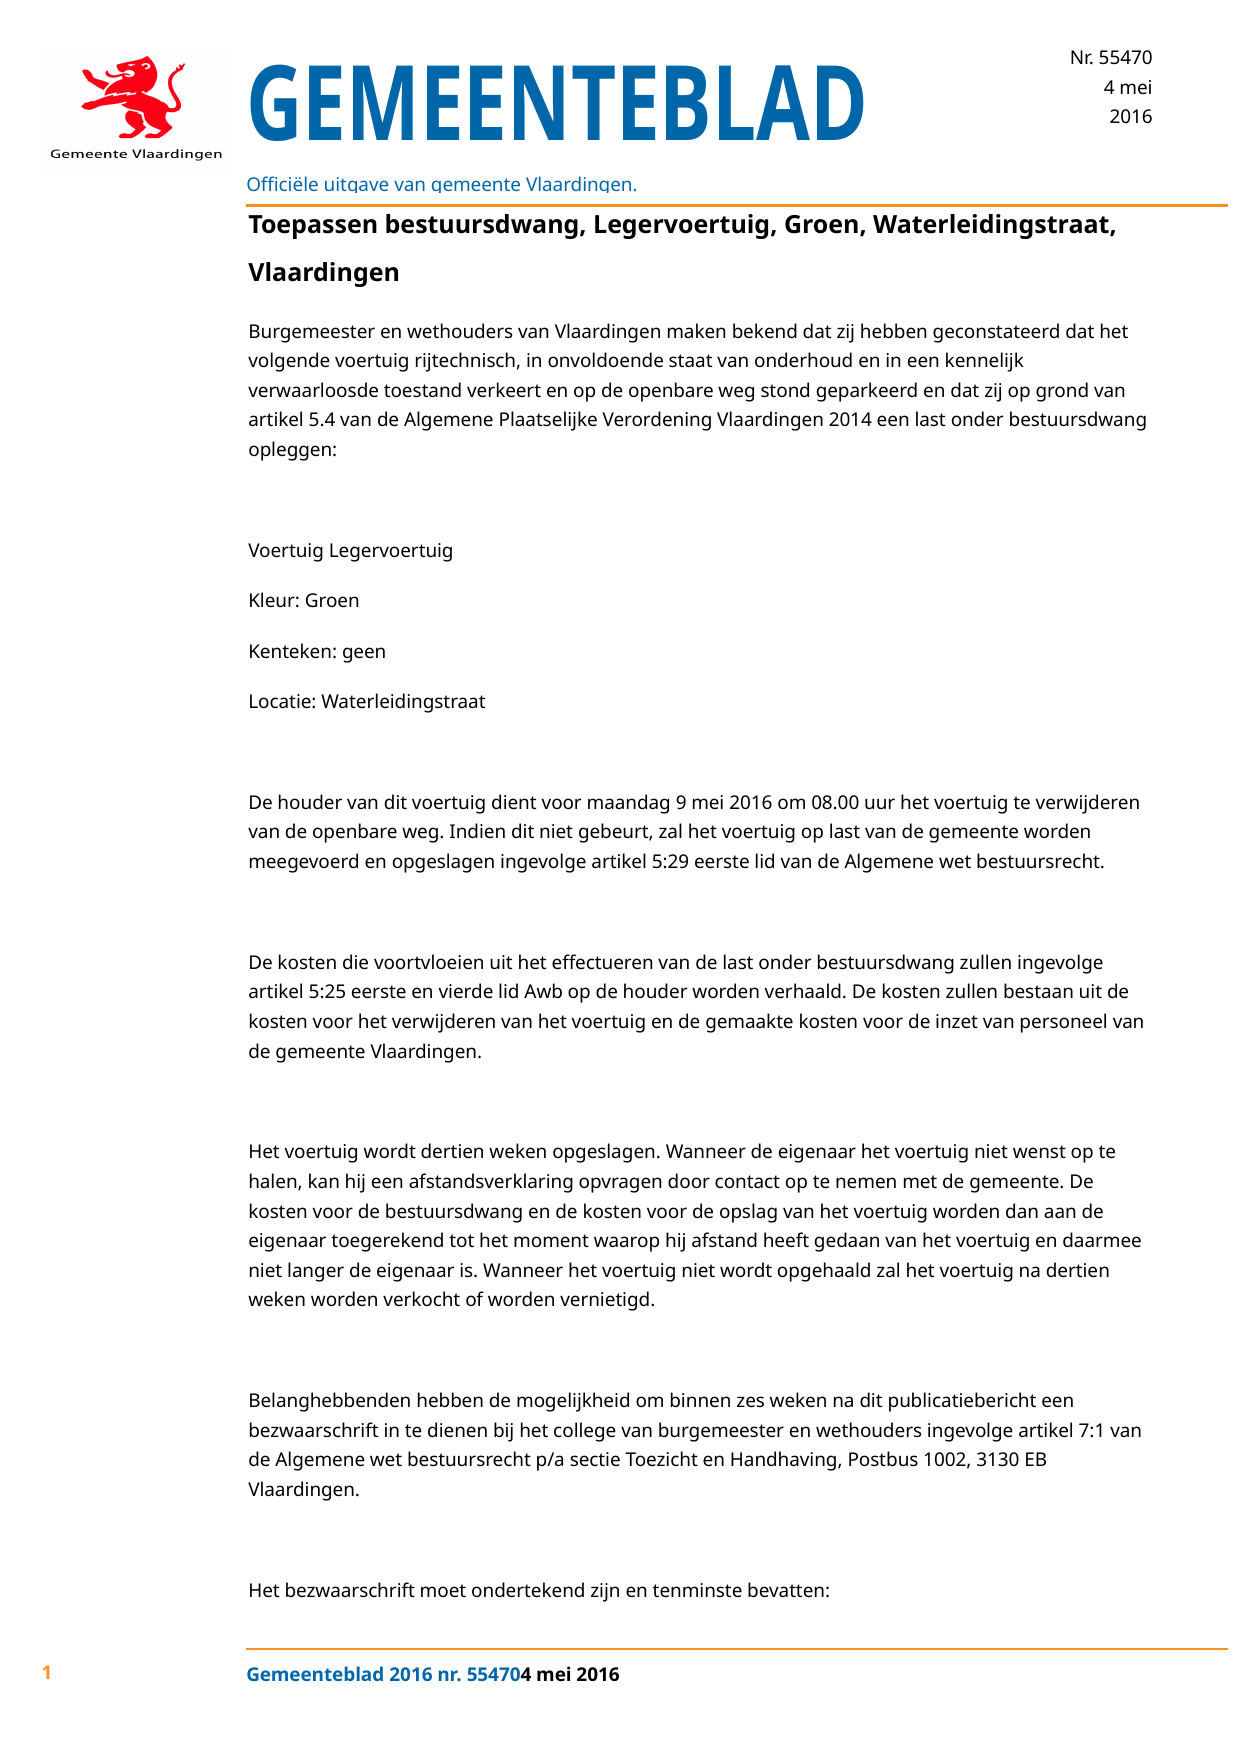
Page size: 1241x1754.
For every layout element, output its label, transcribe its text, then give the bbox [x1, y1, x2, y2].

text De houder van dit voertuig dient voor maandag 9 mei 2016 om 08.00 uur het voertuig te verwijderen van de openbare weg. Indien dit niet gebeurt, zal het voertuig op last van de gemeente worden meegevoerd en opgeslagen ingevolge artikel 5:29 eerste lid van de Algemene wet bestuursrecht. [248, 789, 1152, 874]
text Toepassen bestuursdwang, Legervoertuig, Groen, Waterleidingstraat, Vlaardingen [248, 207, 1152, 288]
text Kleur: Groen [248, 587, 1152, 613]
text Het bezwaarschrift moet ondertekend zijn en tenminste bevatten: [248, 1577, 1152, 1603]
text Belanghebbenden hebben de mogelijkheid om binnen zes weken na dit publicatiebericht een bezwaarschrift in te dienen bij het college van burgemeester en wethouders ingevolge artikel 7:1 van de Algemene wet bestuursrecht p/a sectie Toezicht en Handhaving, Postbus 1002, 3130 EB Vlaardingen. [248, 1387, 1152, 1502]
text Burgemeester en wethouders van Vlaardingen maken bekend dat zij hebben geconstateerd dat het volgende voertuig rijtechnisch, in onvoldoende staat van onderhoud en in een kennelijk verwaarloosde toestand verkeert en op de openbare weg stond geparkeerd en dat zij op grond van artikel 5.4 van de Algemene Plaatselijke Verordening Vlaardingen 2014 een last onder bestuursdwang opleggen: [248, 318, 1152, 462]
text Het voertuig wordt dertien weken opgeslagen. Wanneer de eigenaar het voertuig niet wenst op te halen, kan hij een afstandsverklaring opvragen door contact op te nemen met de gemeente. De kosten voor de bestuursdwang en de kosten voor de opslag van het voertuig worden dan aan de eigenaar toegerekend tot het moment waarop hij afstand heeft gedaan van het voertuig en daarmee niet langer de eigenaar is. Wanneer het voertuig niet wordt opgehaald zal het voertuig na dertien weken worden verkocht of worden vernietigd. [248, 1139, 1152, 1312]
text Locatie: Waterleidingstraat [248, 688, 1152, 714]
text Kenteken: geen [248, 638, 1152, 664]
text Voertuig Legervoertuig [248, 537, 1152, 563]
picture [41, 47, 231, 172]
text De kosten die voortvloeien uit het effectueren van de last onder bestuursdwang zullen ingevolge artikel 5:25 eerste en vierde lid Awb op de houder worden verhaald. De kosten zullen bestaan uit de kosten voor het verwijderen van het voertuig en de gemaakte kosten voor de inzet van personeel van de gemeente Vlaardingen. [248, 949, 1152, 1064]
